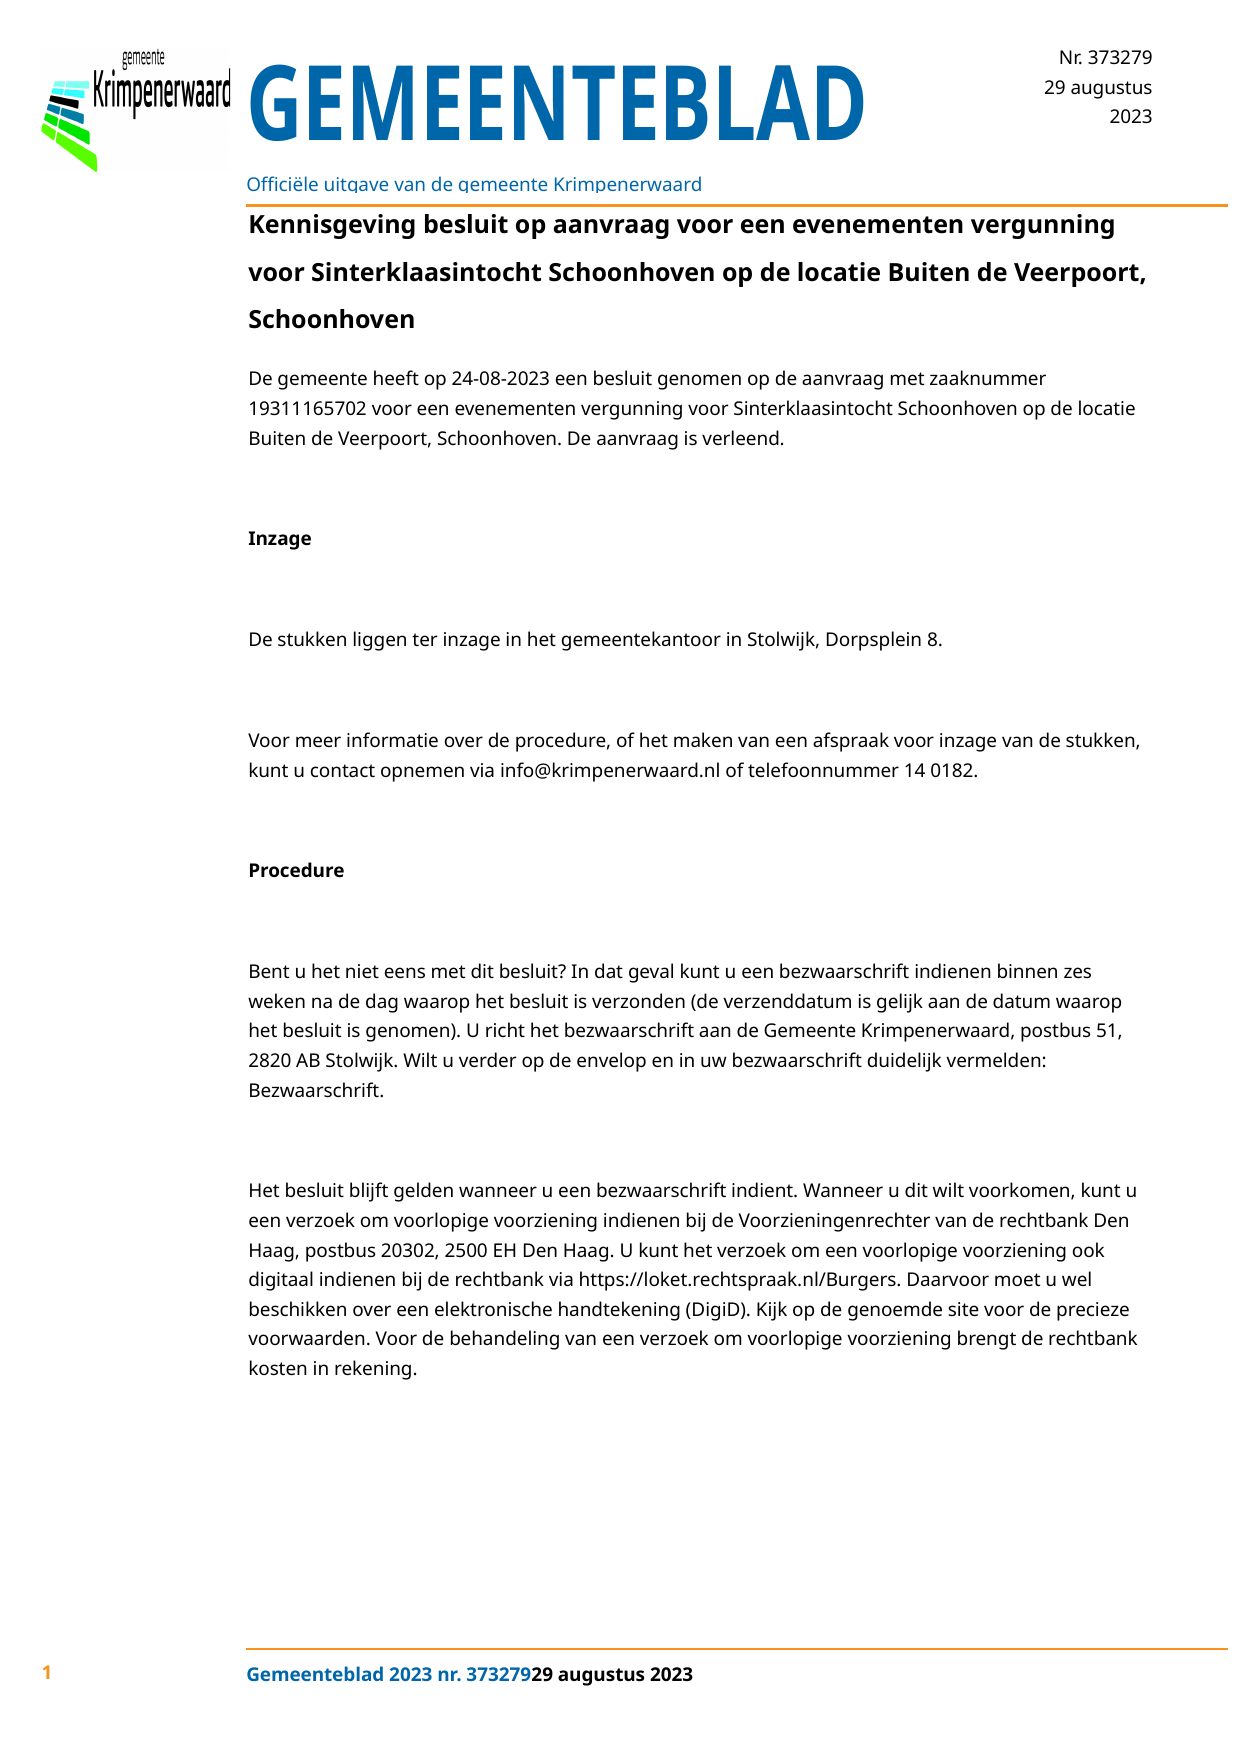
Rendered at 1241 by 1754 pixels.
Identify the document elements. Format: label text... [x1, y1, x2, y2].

text Het besluit blijft gelden wanneer u een bezwaarschrift indient. Wanneer u dit wilt voorkomen, kunt u een verzoek om voorlopige voorziening indienen bij de Voorzieningenrechter van de rechtbank Den Haag, postbus 20302, 2500 EH Den Haag. U kunt het verzoek om een voorlopige voorziening ook digitaal indienen bij de rechtbank via https://loket.rechtspraak.nl/Burgers. Daarvoor moet u wel beschikken over een elektronische handtekening (DigiD). Kijk op de genoemde site voor de precieze voorwaarden. Voor de behandeling van een verzoek om voorlopige voorziening brengt de rechtbank kosten in rekening. [248, 1178, 1152, 1381]
text Inzage [248, 526, 1152, 551]
text Procedure [248, 858, 1152, 883]
text Bent u het niet eens met dit besluit? In dat geval kunt u een bezwaarschrift indienen binnen zes weken na de dag waarop het besluit is verzonden (de verzenddatum is gelijk aan de datum waarop het besluit is genomen). U richt het bezwaarschrift aan de Gemeente Krimpenerwaard, postbus 51, 2820 AB Stolwijk. Wilt u verder op de envelop en in uw bezwaarschrift duidelijk vermelden: Bezwaarschrift. [248, 958, 1152, 1102]
picture [41, 47, 231, 172]
text Kennisgeving besluit op aanvraag voor een evenementen vergunning voor Sinterklaasintocht Schoonhoven op de locatie Buiten de Veerpoort, Schoonhoven [248, 207, 1152, 336]
text Voor meer informatie over de procedure, of het maken van een afspraak voor inzage van de stukken, kunt u contact opnemen via info@krimpenerwaard.nl of telefoonnummer 14 0182. [248, 727, 1152, 782]
text De gemeente heeft op 24-08-2023 een besluit genomen op de aanvraag met zaaknummer 19311165702 voor een evenementen vergunning voor Sinterklaasintocht Schoonhoven op de locatie Buiten de Veerpoort, Schoonhoven. De aanvraag is verleend. [248, 366, 1152, 450]
text De stukken liggen ter inzage in het gemeentekantoor in Stolwijk, Dorpsplein 8. [248, 626, 1152, 652]
